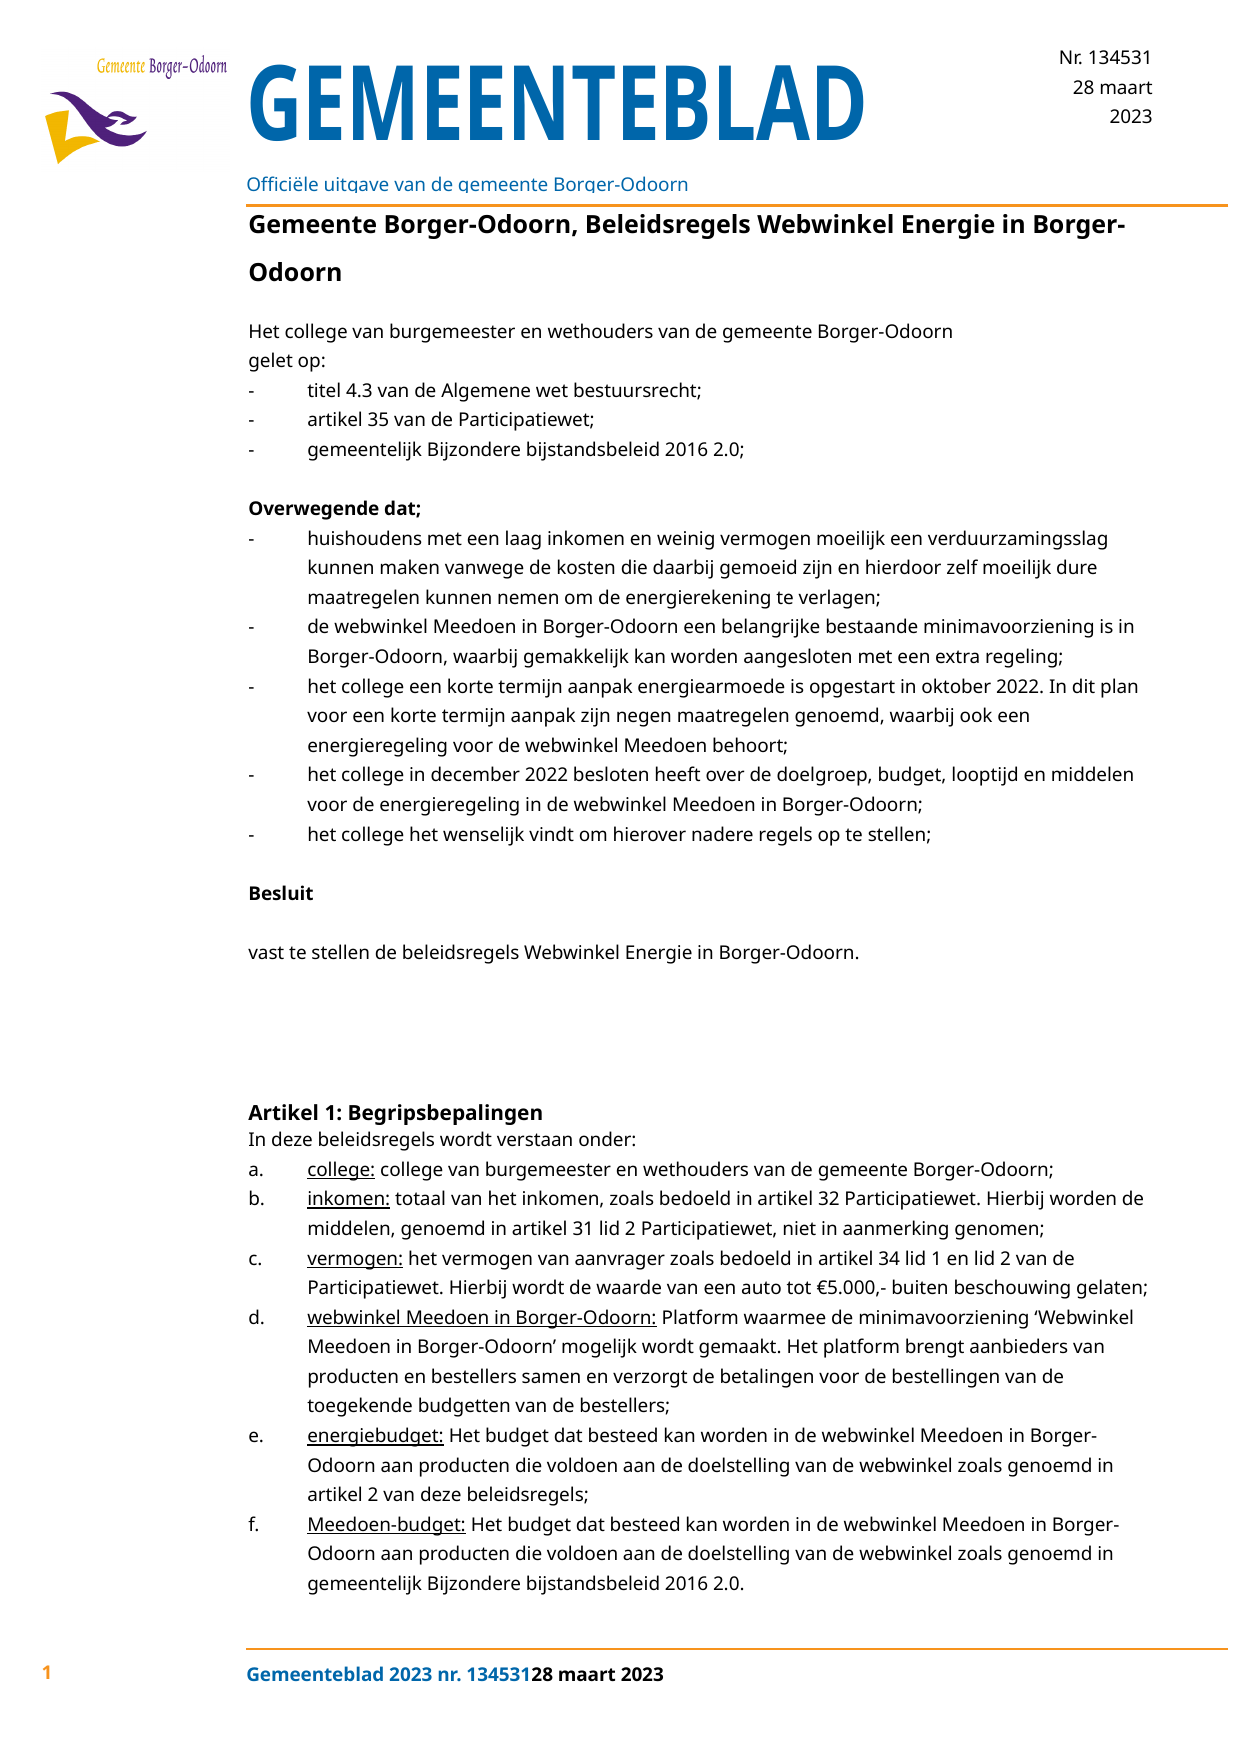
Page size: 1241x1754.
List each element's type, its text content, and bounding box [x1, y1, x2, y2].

list vermogen: het vermogen van aanvrager zoals bedoeld in artikel 34 lid 1 en lid 2 van de Participatiewet. Hierbij wordt de waarde van een auto tot €5.000,- buiten beschouwing gelaten; [248, 1245, 1152, 1300]
text gelet op: [248, 347, 1152, 373]
text Gemeente Borger-Odoorn, Beleidsregels Webwinkel Energie in Borger-Odoorn [248, 207, 1152, 288]
list huishoudens met een laag inkomen en weinig vermogen moeilijk een verduurzamingsslag kunnen maken vanwege de kosten die daarbij gemoeid zijn en hierdoor zelf moeilijk dure maatregelen kunnen nemen om de energierekening te verlagen; [248, 525, 1152, 610]
list webwinkel Meedoen in Borger-Odoorn: Platform waarmee de minimavoorziening ‘Webwinkel Meedoen in Borger-Odoorn’ mogelijk wordt gemaakt. Het platform brengt aanbieders van producten en bestellers samen en verzorgt de betalingen voor de bestellingen van de toegekende budgetten van de bestellers; [248, 1304, 1152, 1418]
text Het college van burgemeester en wethouders van de gemeente Borger-Odoorn [248, 318, 1152, 344]
list titel 4.3 van de Algemene wet bestuursrecht; [248, 377, 1152, 403]
text Overwegende dat; [248, 495, 1152, 521]
list het college in december 2022 besloten heeft over de doelgroep, budget, looptijd en middelen voor de energieregeling in de webwinkel Meedoen in Borger-Odoorn; [248, 762, 1152, 817]
list het college een korte termijn aanpak energiearmoede is opgestart in oktober 2022. In dit plan voor een korte termijn aanpak zijn negen maatregelen genoemd, waarbij ook een energieregeling voor de webwinkel Meedoen behoort; [248, 673, 1152, 758]
list inkomen: totaal van het inkomen, zoals bedoeld in artikel 32 Participatiewet. Hierbij worden de middelen, genoemd in artikel 31 lid 2 Participatiewet, niet in aanmerking genomen; [248, 1186, 1152, 1241]
list artikel 35 van de Participatiewet; [248, 407, 1152, 432]
text Artikel 1: Begripsbepalingen [248, 1098, 1152, 1126]
text vast te stellen de beleidsregels Webwinkel Energie in Borger-Odoorn. [248, 939, 1152, 965]
list gemeentelijk Bijzondere bijstandsbeleid 2016 2.0; [248, 436, 1152, 462]
list energiebudget: Het budget dat besteed kan worden in de webwinkel Meedoen in Borger-Odoorn aan producten die voldoen aan de doelstelling van de webwinkel zoals genoemd in artikel 2 van deze beleidsregels; [248, 1422, 1152, 1507]
picture [41, 47, 231, 172]
list de webwinkel Meedoen in Borger-Odoorn een belangrijke bestaande minimavoorziening is in Borger-Odoorn, waarbij gemakkelijk kan worden aangesloten met een extra regeling; [248, 614, 1152, 669]
text Besluit [248, 880, 1152, 906]
text In deze beleidsregels wordt verstaan onder: [248, 1126, 1152, 1152]
list college: college van burgemeester en wethouders van de gemeente Borger-Odoorn; [248, 1156, 1152, 1182]
list het college het wenselijk vindt om hierover nadere regels op te stellen; [248, 821, 1152, 847]
list Meedoen-budget: Het budget dat besteed kan worden in de webwinkel Meedoen in Borger-Odoorn aan producten die voldoen aan de doelstelling van de webwinkel zoals genoemd in gemeentelijk Bijzondere bijstandsbeleid 2016 2.0. [248, 1511, 1152, 1596]
